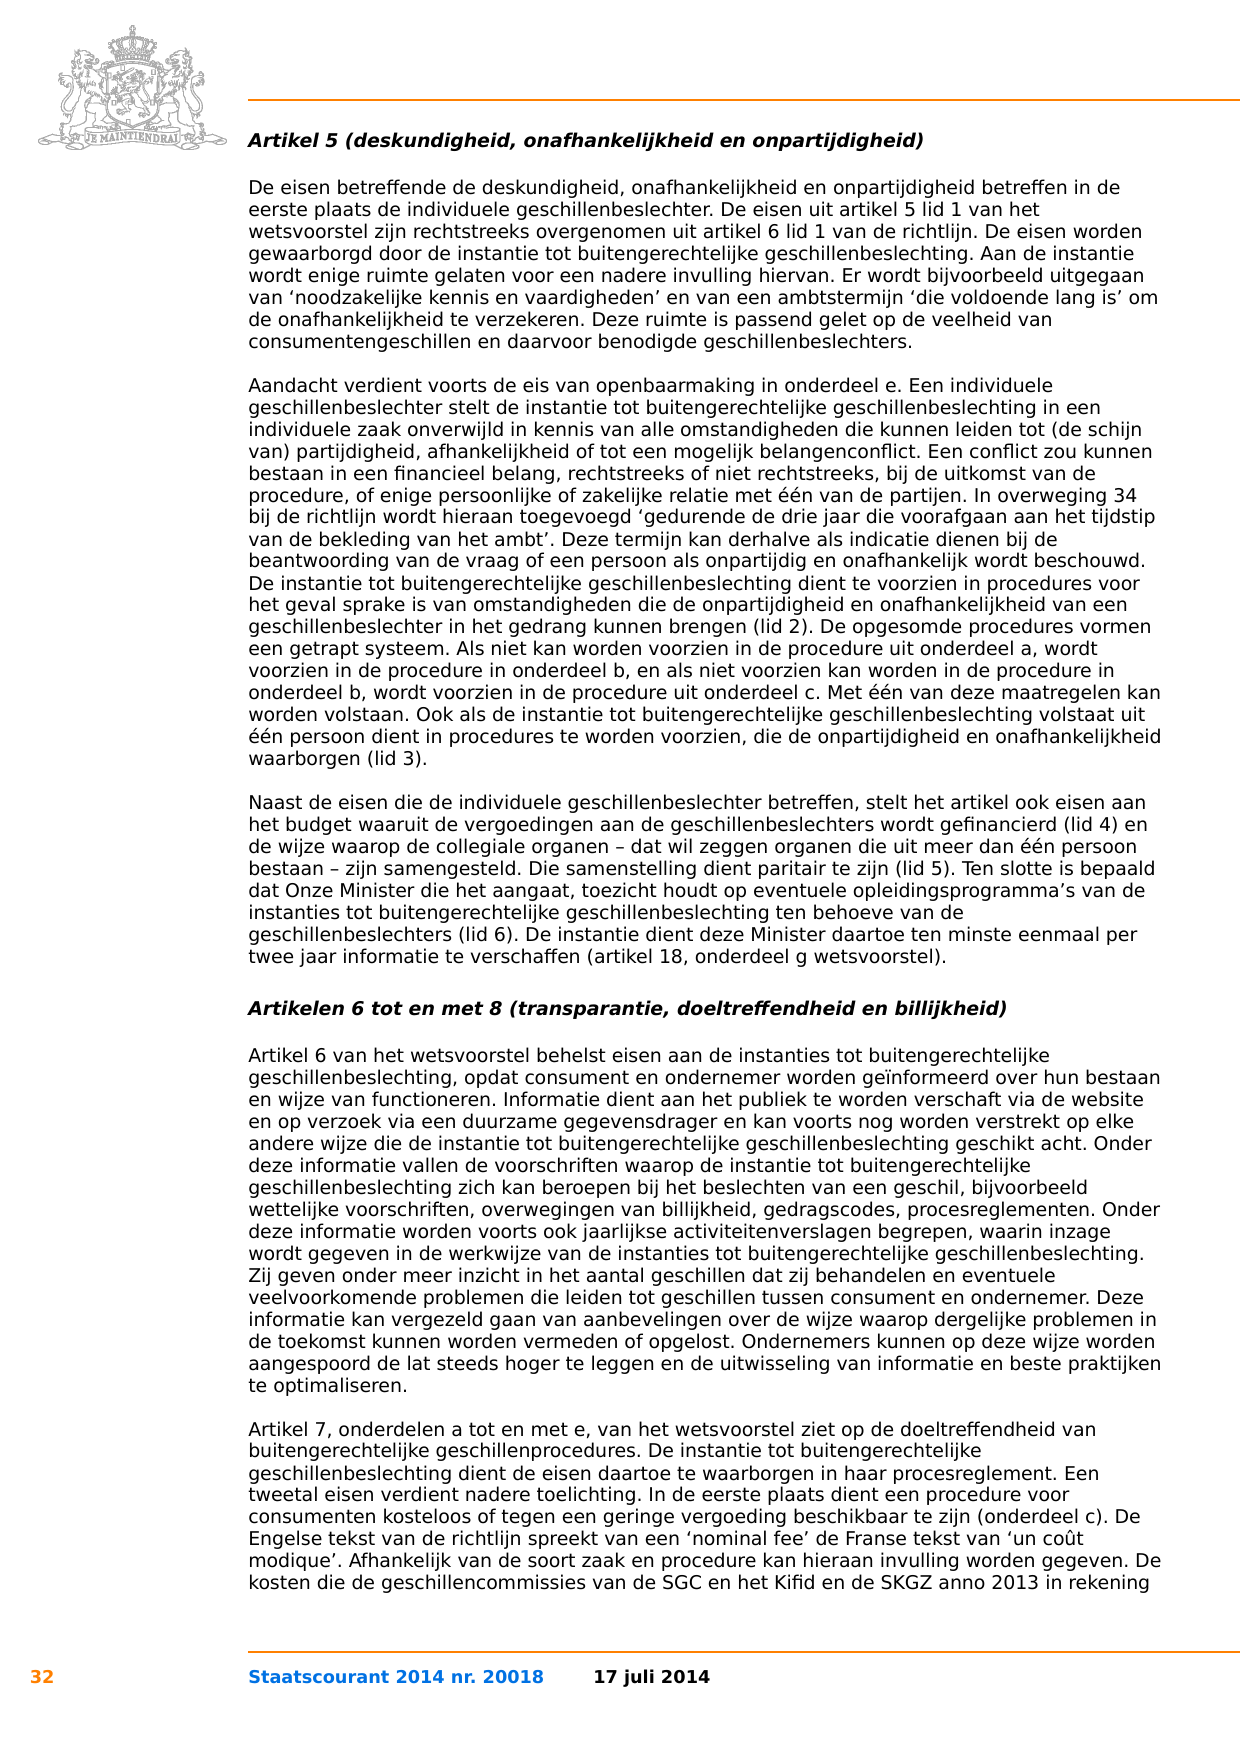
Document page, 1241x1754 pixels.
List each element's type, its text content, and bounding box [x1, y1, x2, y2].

text Naast de eisen die de individuele geschillenbeslechter betreffen, stelt het artikel ook eisen aan het budget waaruit de vergoedingen aan de geschillenbeslechters wordt gefinancierd (lid 4) en de wijze waarop de collegiale organen – dat wil zeggen organen die uit meer dan één persoon bestaan – zijn samengesteld. Die samenstelling dient paritair te zijn (lid 5). Ten slotte is bepaald dat Onze Minister die het aangaat, toezicht houdt op eventuele opleidingsprogramma’s van de instanties tot buitengerechtelijke geschillenbeslechting ten behoeve van de geschillenbeslechters (lid 6). De instantie dient deze Minister daartoe ten minste eenmaal per twee jaar informatie te verschaffen (artikel 18, onderdeel g wetsvoorstel). [248, 792, 1163, 968]
text Artikel 6 van het wetsvoorstel behelst eisen aan de instanties tot buitengerechtelijke geschillenbeslechting, opdat consument en ondernemer worden geïnformeerd over hun bestaan en wijze van functioneren. Informatie dient aan het publiek te worden verschaft via de website en op verzoek via een duurzame gegevensdrager en kan voorts nog worden verstrekt op elke andere wijze die de instantie tot buitengerechtelijke geschillenbeslechting geschikt acht. Onder deze informatie vallen de voorschriften waarop de instantie tot buitengerechtelijke geschillenbeslechting zich kan beroepen bij het beslechten van een geschil, bijvoorbeeld wettelijke voorschriften, overwegingen van billijkheid, gedragscodes, procesreglementen. Onder deze informatie worden voorts ook jaarlijkse activiteitenverslagen begrepen, waarin inzage wordt gegeven in de werkwijze van de instanties tot buitengerechtelijke geschillenbeslechting. Zij geven onder meer inzicht in het aantal geschillen dat zij behandelen en eventuele veelvoorkomende problemen die leiden tot geschillen tussen consument en ondernemer. Deze informatie kan vergezeld gaan van aanbevelingen over de wijze waarop dergelijke problemen in de toekomst kunnen worden vermeden of opgelost. Ondernemers kunnen op deze wijze worden aangespoord de lat steeds hoger te leggen en de uitwisseling van informatie en beste praktijken te optimaliseren. [248, 1045, 1163, 1397]
subtitle Artikel 5 (deskundigheid, onafhankelijkheid en onpartijdigheid) [248, 130, 1163, 152]
subtitle Artikelen 6 tot en met 8 (transparantie, doeltreffendheid en billijkheid) [248, 998, 1163, 1020]
text Aandacht verdient voorts de eis van openbaarmaking in onderdeel e. Een individuele geschillenbeslechter stelt de instantie tot buitengerechtelijke geschillenbeslechting in een individuele zaak onverwijld in kennis van alle omstandigheden die kunnen leiden tot (de schijn van) partijdigheid, afhankelijkheid of tot een mogelijk belangenconflict. Een conflict zou kunnen bestaan in een financieel belang, rechtstreeks of niet rechtstreeks, bij de uitkomst van de procedure, of enige persoonlijke of zakelijke relatie met één van de partijen. In overweging 34 bij de richtlijn wordt hieraan toegevoegd ‘gedurende de drie jaar die voorafgaan aan het tijdstip van de bekleding van het ambt’. Deze termijn kan derhalve als indicatie dienen bij de beantwoording van de vraag of een persoon als onpartijdig en onafhankelijk wordt beschouwd. De instantie tot buitengerechtelijke geschillenbeslechting dient te voorzien in procedures voor het geval sprake is van omstandigheden die de onpartijdigheid en onafhankelijkheid van een geschillenbeslechter in het gedrang kunnen brengen (lid 2). De opgesomde procedures vormen een getrapt systeem. Als niet kan worden voorzien in de procedure uit onderdeel a, wordt voorzien in de procedure in onderdeel b, en als niet voorzien kan worden in de procedure in onderdeel b, wordt voorzien in de procedure uit onderdeel c. Met één van deze maatregelen kan worden volstaan. Ook als de instantie tot buitengerechtelijke geschillenbeslechting volstaat uit één persoon dient in procedures te worden voorzien, die de onpartijdigheid en onafhankelijkheid waarborgen (lid 3). [248, 374, 1163, 770]
text Artikel 7, onderdelen a tot en met e, van het wetsvoorstel ziet op de doeltreffendheid van buitengerechtelijke geschillenprocedures. De instantie tot buitengerechtelijke geschillenbeslechting dient de eisen daartoe te waarborgen in haar procesreglement. Een tweetal eisen verdient nadere toelichting. In de eerste plaats dient een procedure voor consumenten kosteloos of tegen een geringe vergoeding beschikbaar te zijn (onderdeel c). De Engelse tekst van de richtlijn spreekt van een ‘nominal fee’ de Franse tekst van ‘un coût modique’. Afhankelijk van de soort zaak en procedure kan hieraan invulling worden gegeven. De kosten die de geschillencommissies van de SGC en het Kifid en de SKGZ anno 2013 in rekening [248, 1418, 1163, 1594]
text De eisen betreffende de deskundigheid, onafhankelijkheid en onpartijdigheid betreffen in de eerste plaats de individuele geschillenbeslechter. De eisen uit artikel 5 lid 1 van het wetsvoorstel zijn rechtstreeks overgenomen uit artikel 6 lid 1 van de richtlijn. De eisen worden gewaarborgd door de instantie tot buitengerechtelijke geschillenbeslechting. Aan de instantie wordt enige ruimte gelaten voor een nadere invulling hiervan. Er wordt bijvoorbeeld uitgegaan van ‘noodzakelijke kennis en vaardigheden’ en van een ambtstermijn ‘die voldoende lang is’ om de onafhankelijkheid te verzekeren. Deze ruimte is passend gelet op de veelheid van consumentengeschillen en daarvoor benodigde geschillenbeslechters. [248, 177, 1163, 353]
picture [38, 25, 227, 150]
